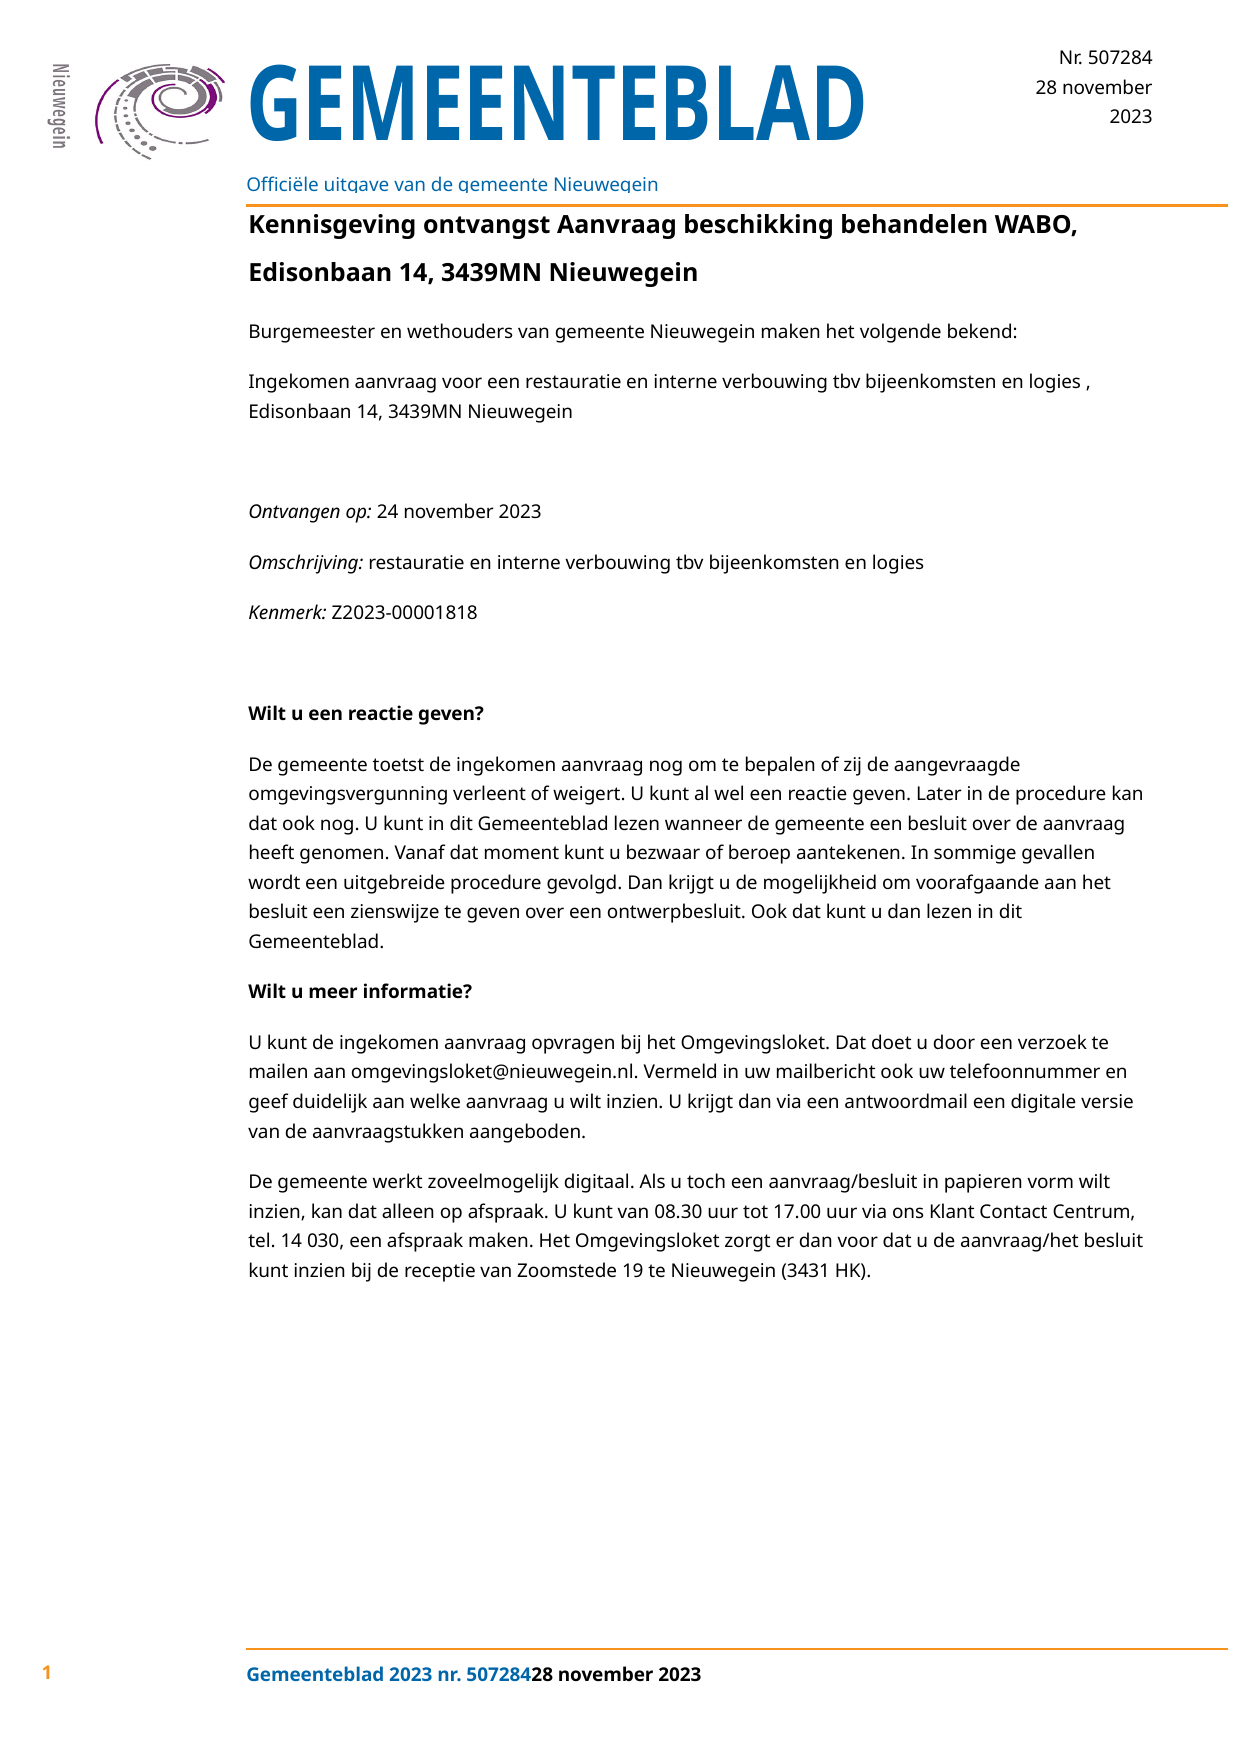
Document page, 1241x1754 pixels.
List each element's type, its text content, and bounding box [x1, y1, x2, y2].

text U kunt de ingekomen aanvraag opvragen bij het Omgevingsloket. Dat doet u door een verzoek te mailen aan omgevingsloket@nieuwegein.nl. Vermeld in uw mailbericht ook uw telefoonnummer en geef duidelijk aan welke aanvraag u wilt inzien. U krijgt dan via een antwoordmail een digitale versie van de aanvraagstukken aangeboden. [248, 1029, 1152, 1144]
text Wilt u een reactie geven? [248, 700, 1152, 726]
text Ontvangen op: 24 november 2023 [248, 499, 1152, 524]
text Wilt u meer informatie? [248, 979, 1152, 1004]
text De gemeente toetst de ingekomen aanvraag nog om te bepalen of zij de aangevraagde omgevingsvergunning verleent of weigert. U kunt al wel een reactie geven. Later in de procedure kan dat ook nog. U kunt in dit Gemeenteblad lezen wanneer de gemeente een besluit over de aanvraag heeft genomen. Vanaf dat moment kunt u bezwaar of beroep aantekenen. In sommige gevallen wordt een uitgebreide procedure gevolgd. Dan krijgt u de mogelijkheid om voorafgaande aan het besluit een zienswijze te geven over een ontwerpbesluit. Ook dat kunt u dan lezen in dit Gemeenteblad. [248, 751, 1152, 954]
picture [41, 47, 231, 172]
text Kenmerk: Z2023-00001818 [248, 599, 1152, 625]
text De gemeente werkt zoveelmogelijk digitaal. Als u toch een aanvraag/besluit in papieren vorm wilt inzien, kan dat alleen op afspraak. U kunt van 08.30 uur tot 17.00 uur via ons Klant Contact Centrum, tel. 14 030, een afspraak maken. Het Omgevingsloket zorgt er dan voor dat u de aanvraag/het besluit kunt inzien bij de receptie van Zoomstede 19 te Nieuwegein (3431 HK). [248, 1168, 1152, 1283]
text Omschrijving: restauratie en interne verbouwing tbv bijeenkomsten en logies [248, 549, 1152, 575]
text Kennisgeving ontvangst Aanvraag beschikking behandelen WABO, Edisonbaan 14, 3439MN Nieuwegein [248, 207, 1152, 288]
text Ingekomen aanvraag voor een restauratie en interne verbouwing tbv bijeenkomsten en logies , Edisonbaan 14, 3439MN Nieuwegein [248, 368, 1152, 424]
text Burgemeester en wethouders van gemeente Nieuwegein maken het volgende bekend: [248, 318, 1152, 344]
